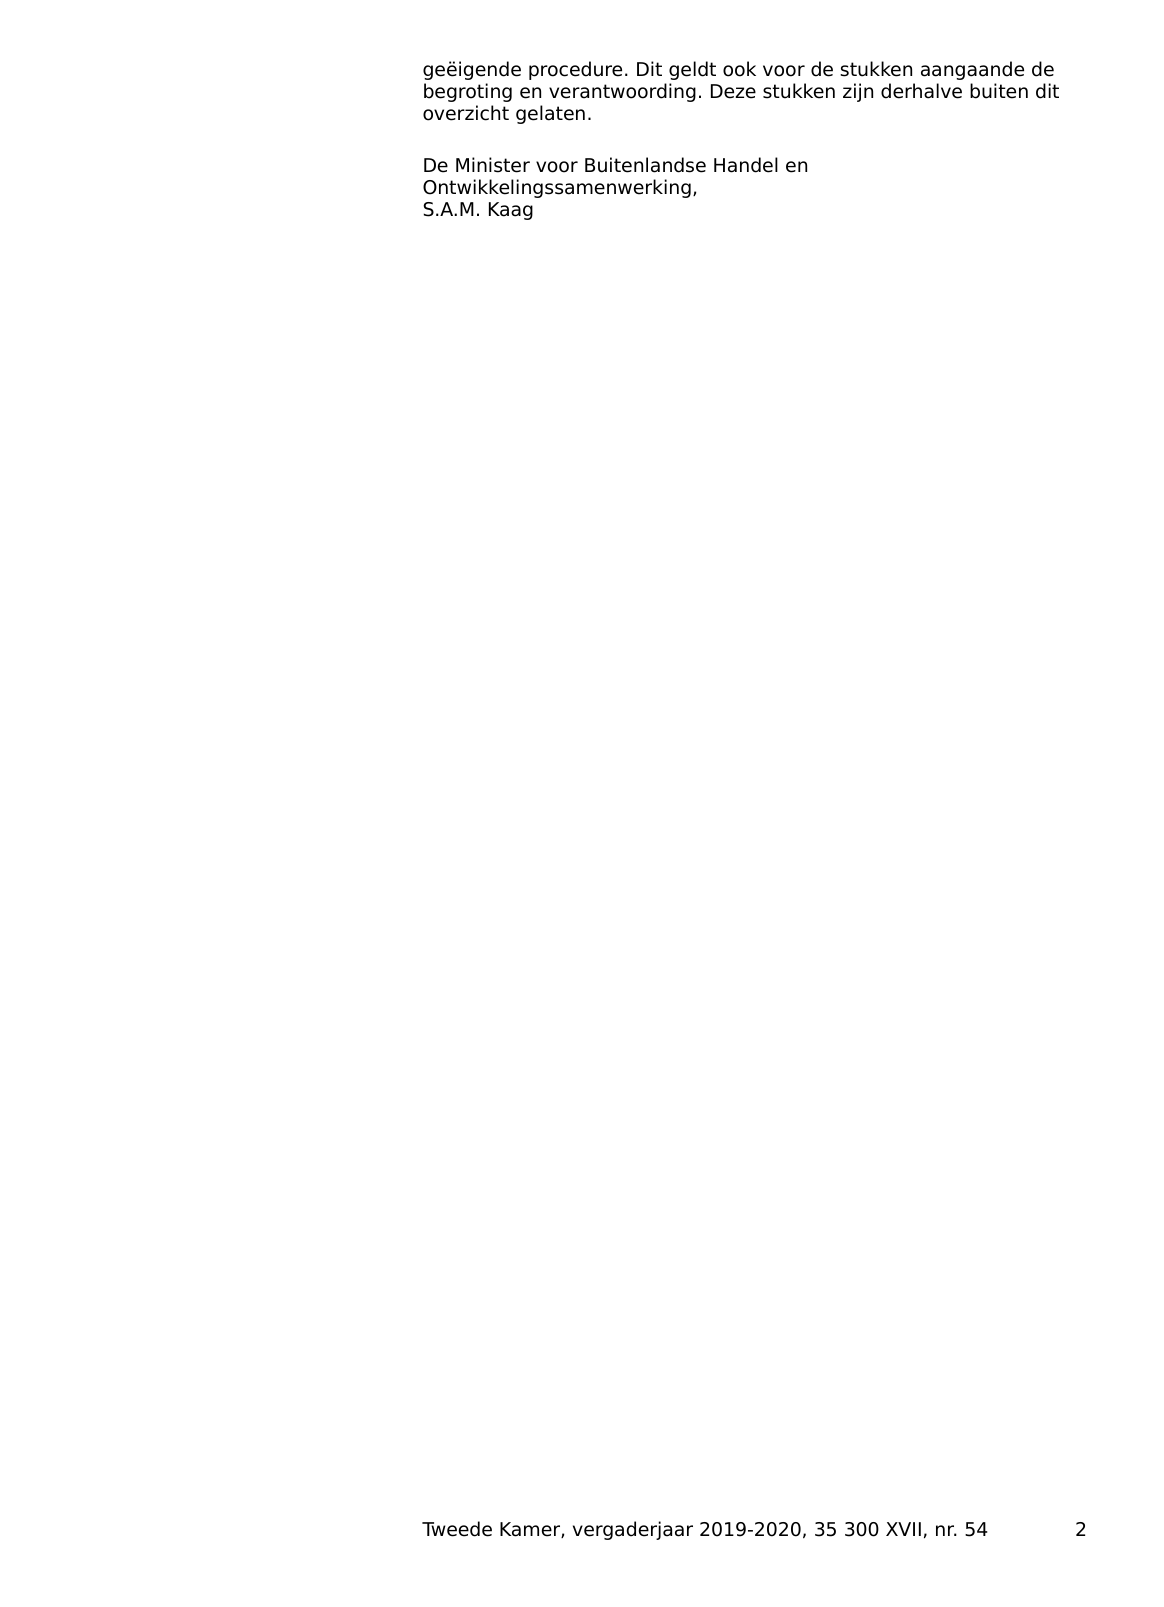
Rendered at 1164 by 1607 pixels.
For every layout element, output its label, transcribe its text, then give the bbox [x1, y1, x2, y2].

text geëigende procedure. Dit geldt ook voor de stukken aangaande de begroting en verantwoording. Deze stukken zijn derhalve buiten dit overzicht gelaten. [422, 59, 1087, 125]
text De Minister voor Buitenlandse Handel en Ontwikkelingssamenwerking, S.A.M. Kaag [422, 155, 1087, 221]
